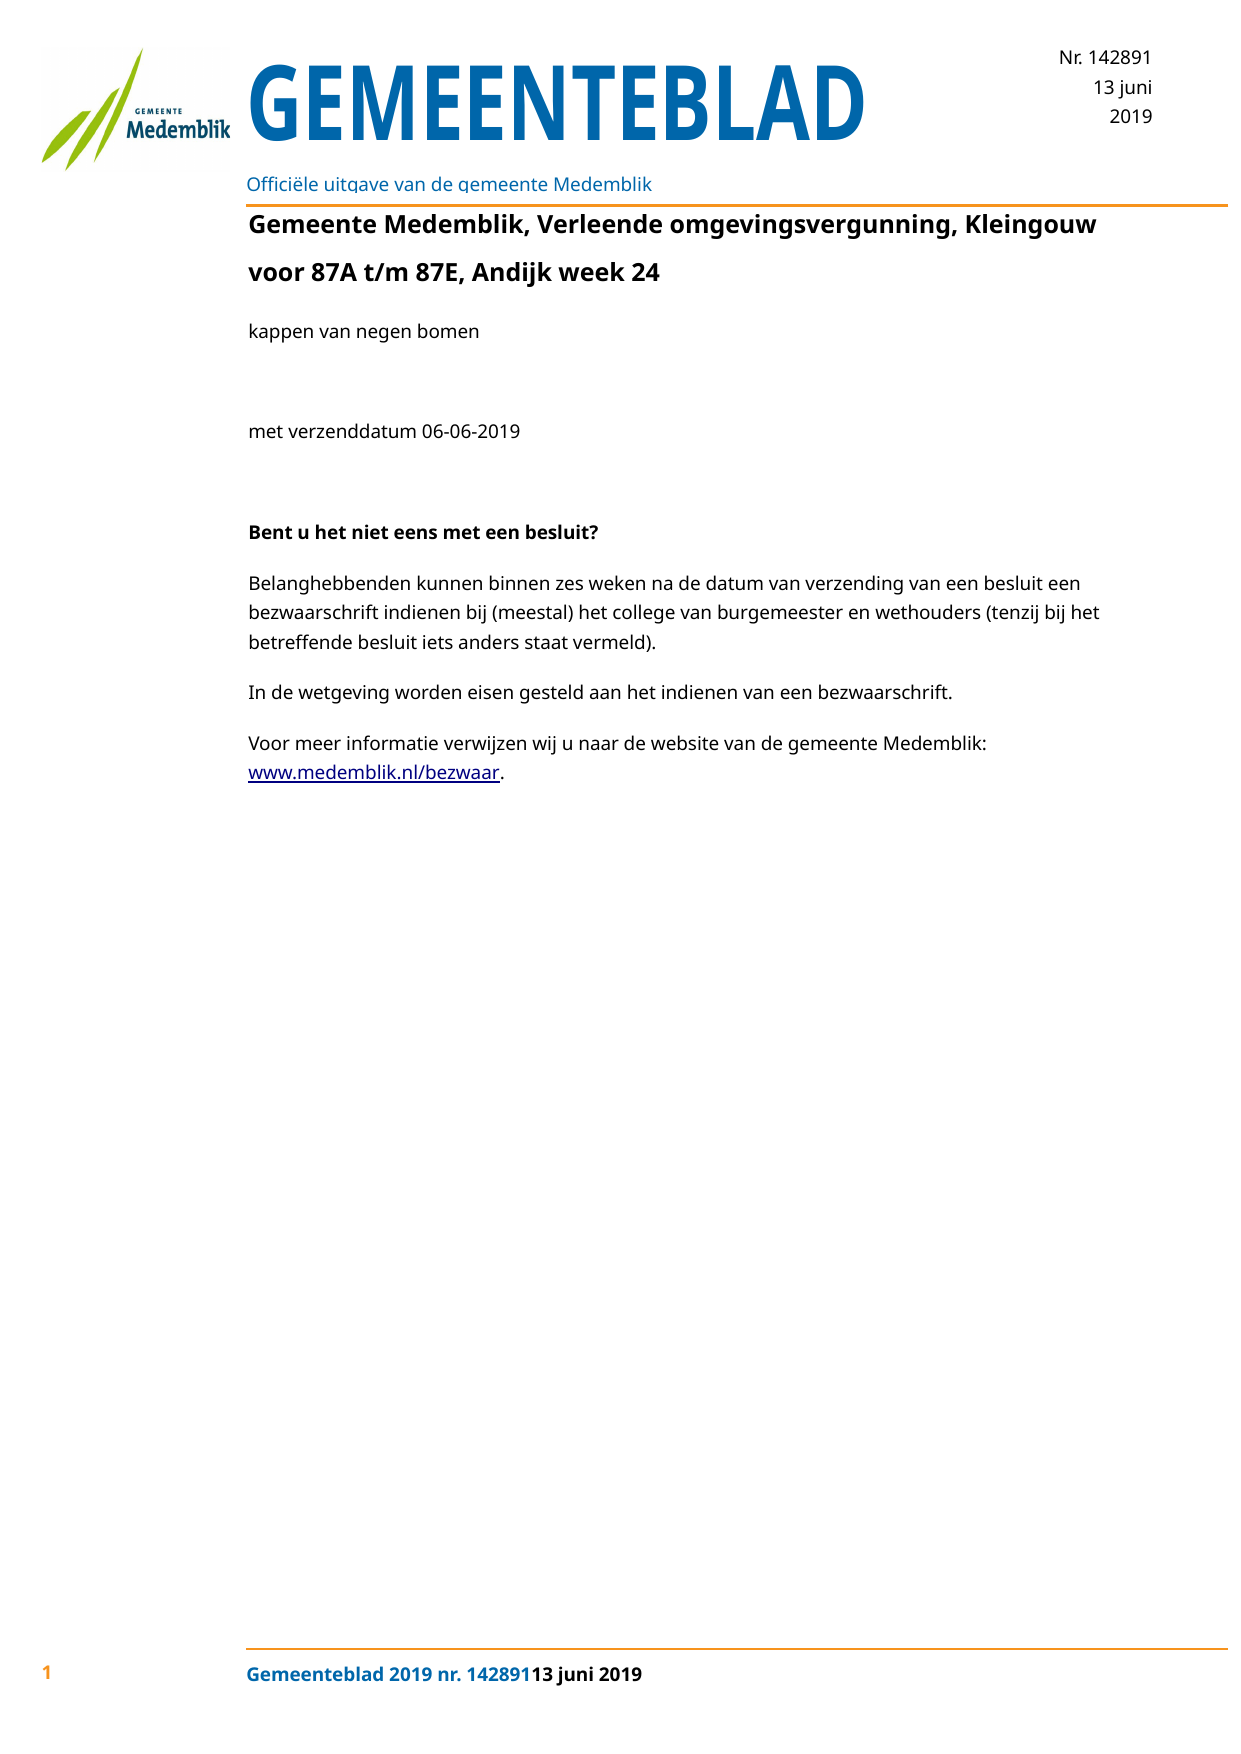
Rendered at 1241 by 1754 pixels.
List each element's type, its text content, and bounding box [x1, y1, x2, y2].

text Gemeente Medemblik, Verleende omgevingsvergunning, Kleingouw voor 87A t/m 87E, Andijk week 24 [248, 207, 1152, 288]
text Belanghebbenden kunnen binnen zes weken na de datum van verzending van een besluit een bezwaarschrift indienen bij (meestal) het college van burgemeester en wethouders (tenzij bij het betreffende besluit iets anders staat vermeld). [248, 570, 1152, 655]
text Voor meer informatie verwijzen wij u naar de website van de gemeente Medemblik: www.medemblik.nl/bezwaar. [248, 730, 1152, 785]
text Bent u het niet eens met een besluit? [248, 519, 1152, 545]
picture [41, 47, 231, 172]
text In de wetgeving worden eisen gesteld aan het indienen van een bezwaarschrift. [248, 679, 1152, 705]
text met verzenddatum 06-06-2019 [248, 419, 1152, 444]
text kappen van negen bomen [248, 318, 1152, 344]
